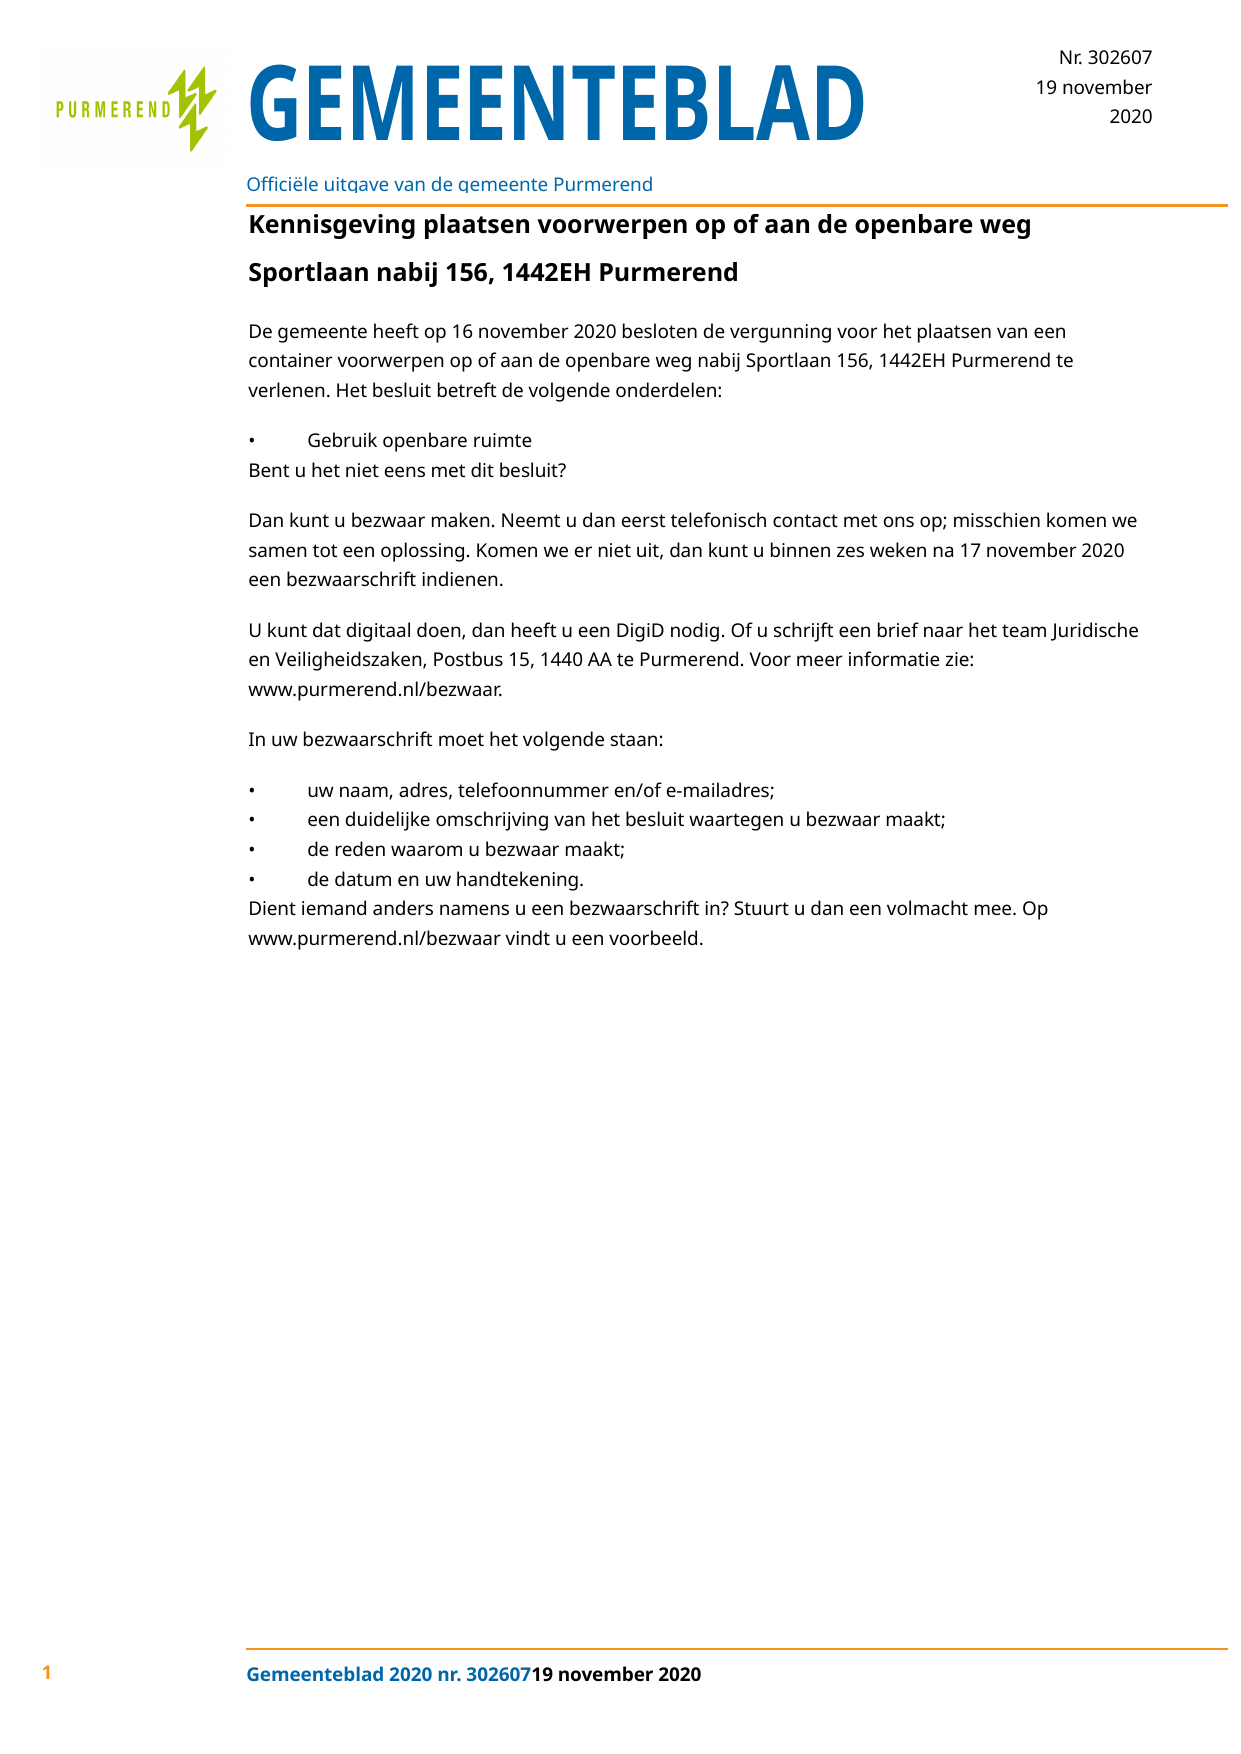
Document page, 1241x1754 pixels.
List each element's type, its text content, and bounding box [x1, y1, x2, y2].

list de datum en uw handtekening. [248, 866, 1152, 892]
list uw naam, adres, telefoonnummer en/of e-mailadres; [248, 777, 1152, 803]
text U kunt dat digitaal doen, dan heeft u een DigiD nodig. Of u schrijft een brief naar het team Juridische en Veiligheidszaken, Postbus 15, 1440 AA te Purmerend. Voor meer informatie zie: www.purmerend.nl/bezwaar. [248, 617, 1152, 702]
text Dient iemand anders namens u een bezwaarschrift in? Stuurt u dan een volmacht mee. Op www.purmerend.nl/bezwaar vindt u een voorbeeld. [248, 895, 1152, 951]
text De gemeente heeft op 16 november 2020 besloten de vergunning voor het plaatsen van een container voorwerpen op of aan de openbare weg nabij Sportlaan 156, 1442EH Purmerend te verlenen. Het besluit betreft de volgende onderdelen: [248, 318, 1152, 403]
text Bent u het niet eens met dit besluit? [248, 457, 1152, 483]
text Kennisgeving plaatsen voorwerpen op of aan de openbare weg Sportlaan nabij 156, 1442EH Purmerend [248, 207, 1152, 288]
list een duidelijke omschrijving van het besluit waartegen u bezwaar maakt; [248, 807, 1152, 832]
picture [41, 47, 231, 172]
list Gebruik openbare ruimte [248, 427, 1152, 453]
text Dan kunt u bezwaar maken. Neemt u dan eerst telefonisch contact met ons op; misschien komen we samen tot een oplossing. Komen we er niet uit, dan kunt u binnen zes weken na 17 november 2020 een bezwaarschrift indienen. [248, 507, 1152, 592]
text In uw bezwaarschrift moet het volgende staan: [248, 727, 1152, 752]
list de reden waarom u bezwaar maakt; [248, 836, 1152, 862]
